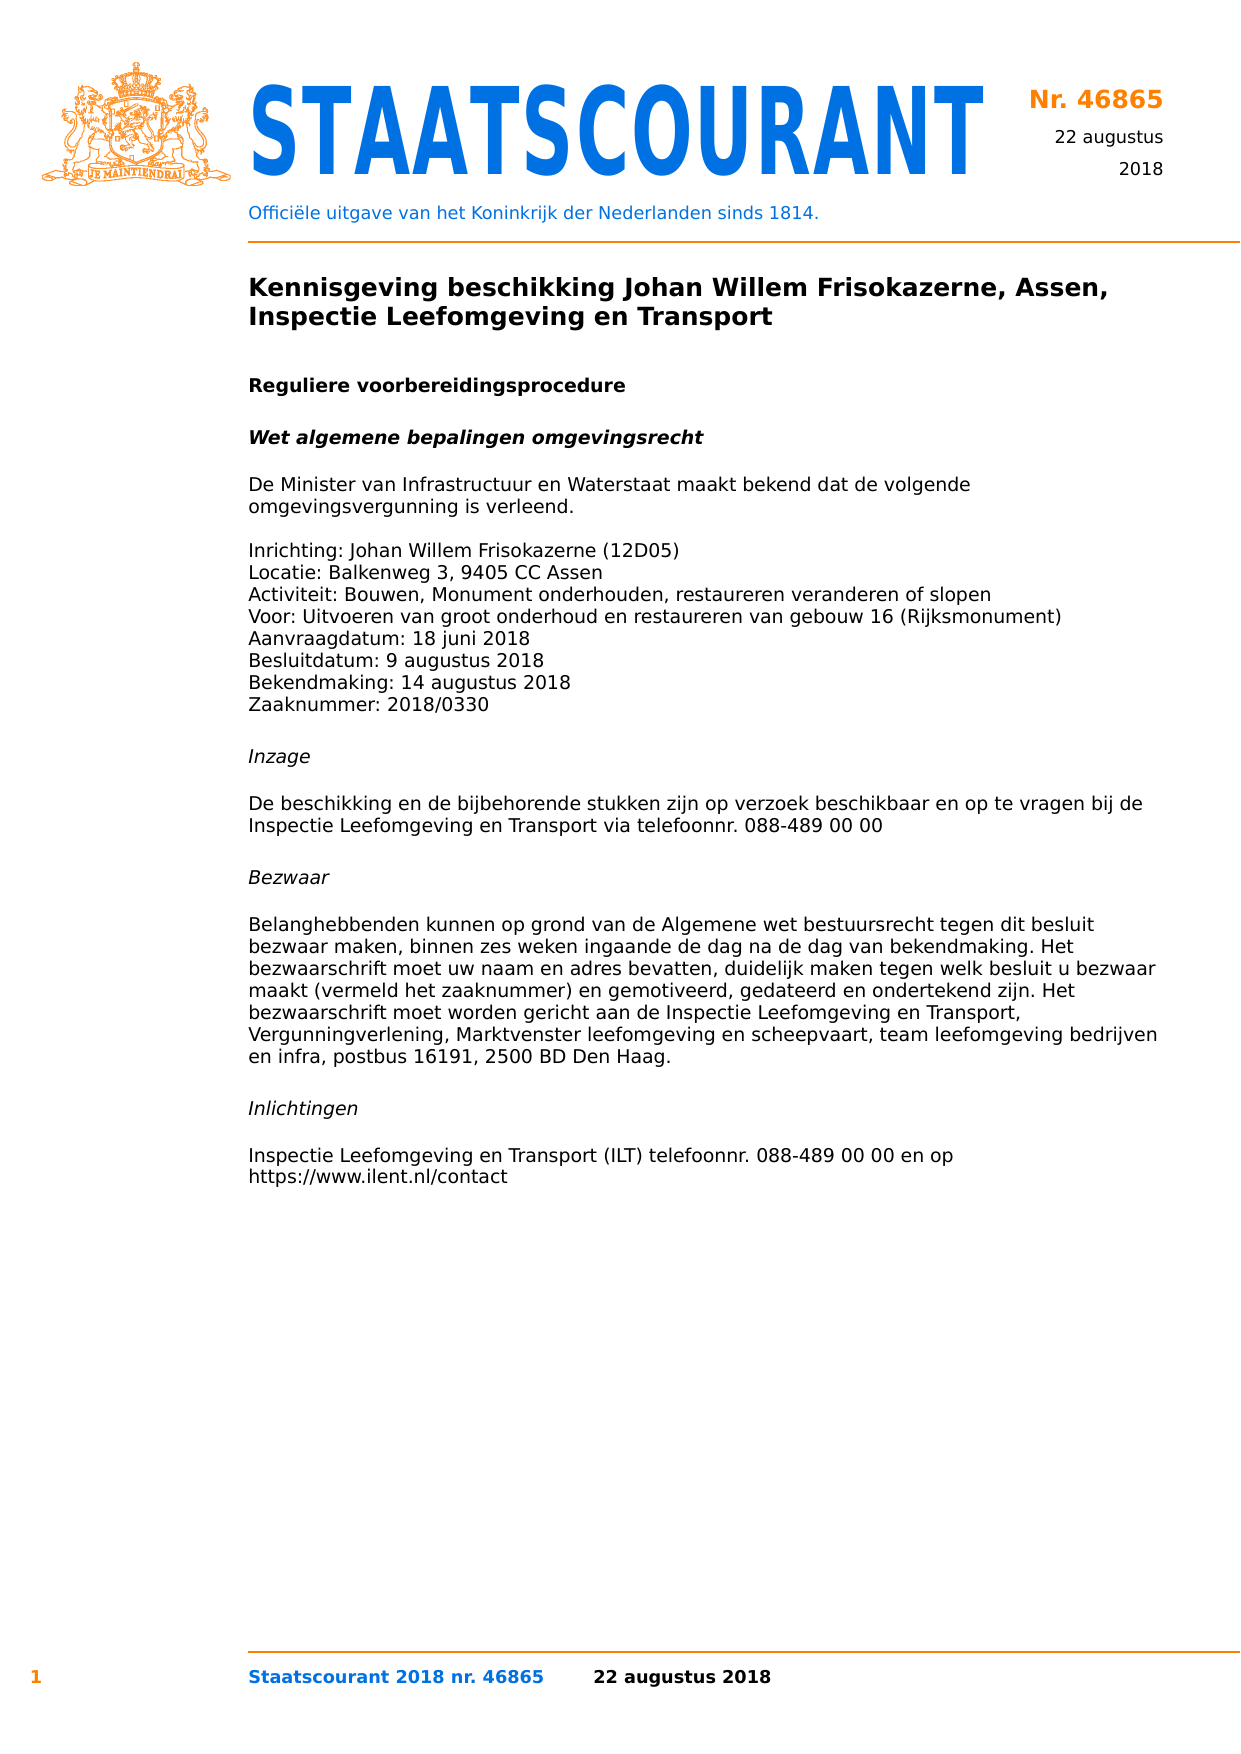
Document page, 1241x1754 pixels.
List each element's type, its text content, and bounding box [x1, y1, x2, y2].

text Zaaknummer: 2018/0330 [248, 694, 1163, 716]
table_header Nr. 46865 [998, 62, 1240, 121]
table_cell Officiële uitgave van het Koninkrijk der Nederlanden sinds 1814. [248, 203, 1240, 241]
text Aanvraagdatum: 18 juni 2018 [248, 628, 1163, 650]
table_header STAATSCOURANT [248, 62, 998, 203]
text De Minister van Infrastructuur en Waterstaat maakt bekend dat de volgende omgevingsvergunning is verleend. [248, 474, 1163, 518]
subtitle Inzage [248, 746, 1163, 768]
table_cell 22 augustus [998, 121, 1240, 153]
text Locatie: Balkenweg 3, 9405 CC Assen [248, 562, 1163, 584]
text Voor: Uitvoeren van groot onderhoud en restaureren van gebouw 16 (Rijksmonument) [248, 606, 1163, 628]
subtitle Wet algemene bepalingen omgevingsrecht [248, 427, 1163, 449]
subtitle Kennisgeving beschikking Johan Willem Frisokazerne, Assen, Inspectie Leefomgeving en Transport [248, 273, 1163, 331]
text Bekendmaking: 14 augustus 2018 [248, 672, 1163, 694]
subtitle Reguliere voorbereidingsprocedure [248, 375, 1163, 397]
picture [41, 62, 231, 186]
subtitle Bezwaar [248, 867, 1163, 889]
table_cell 2018 [998, 153, 1240, 203]
text De beschikking en de bijbehorende stukken zijn op verzoek beschikbaar en op te vragen bij de Inspectie Leefomgeving en Transport via telefoonnr. 088-489 00 00 [248, 793, 1163, 837]
text Inspectie Leefomgeving en Transport (ILT) telefoonnr. 088-489 00 00 en op https://www.ilent.nl/contact [248, 1144, 1163, 1188]
text Besluitdatum: 9 augustus 2018 [248, 650, 1163, 672]
text Inrichting: Johan Willem Frisokazerne (12D05) [248, 540, 1163, 562]
subtitle Inlichtingen [248, 1097, 1163, 1119]
text Belanghebbenden kunnen op grond van de Algemene wet bestuursrecht tegen dit besluit bezwaar maken, binnen zes weken ingaande de dag na de dag van bekendmaking. Het bezwaarschrift moet uw naam en adres bevatten, duidelijk maken tegen welk besluit u bezwaar maakt (vermeld het zaaknummer) en gemotiveerd, gedateerd en ondertekend zijn. Het bezwaarschrift moet worden gericht aan de Inspectie Leefomgeving en Transport, Vergunningverlening, Marktvenster leefomgeving en scheepvaart, team leefomgeving bedrijven en infra, postbus 16191, 2500 BD Den Haag. [248, 914, 1163, 1067]
text Activiteit: Bouwen, Monument onderhouden, restaureren veranderen of slopen [248, 584, 1163, 606]
table_header [25, 62, 248, 241]
